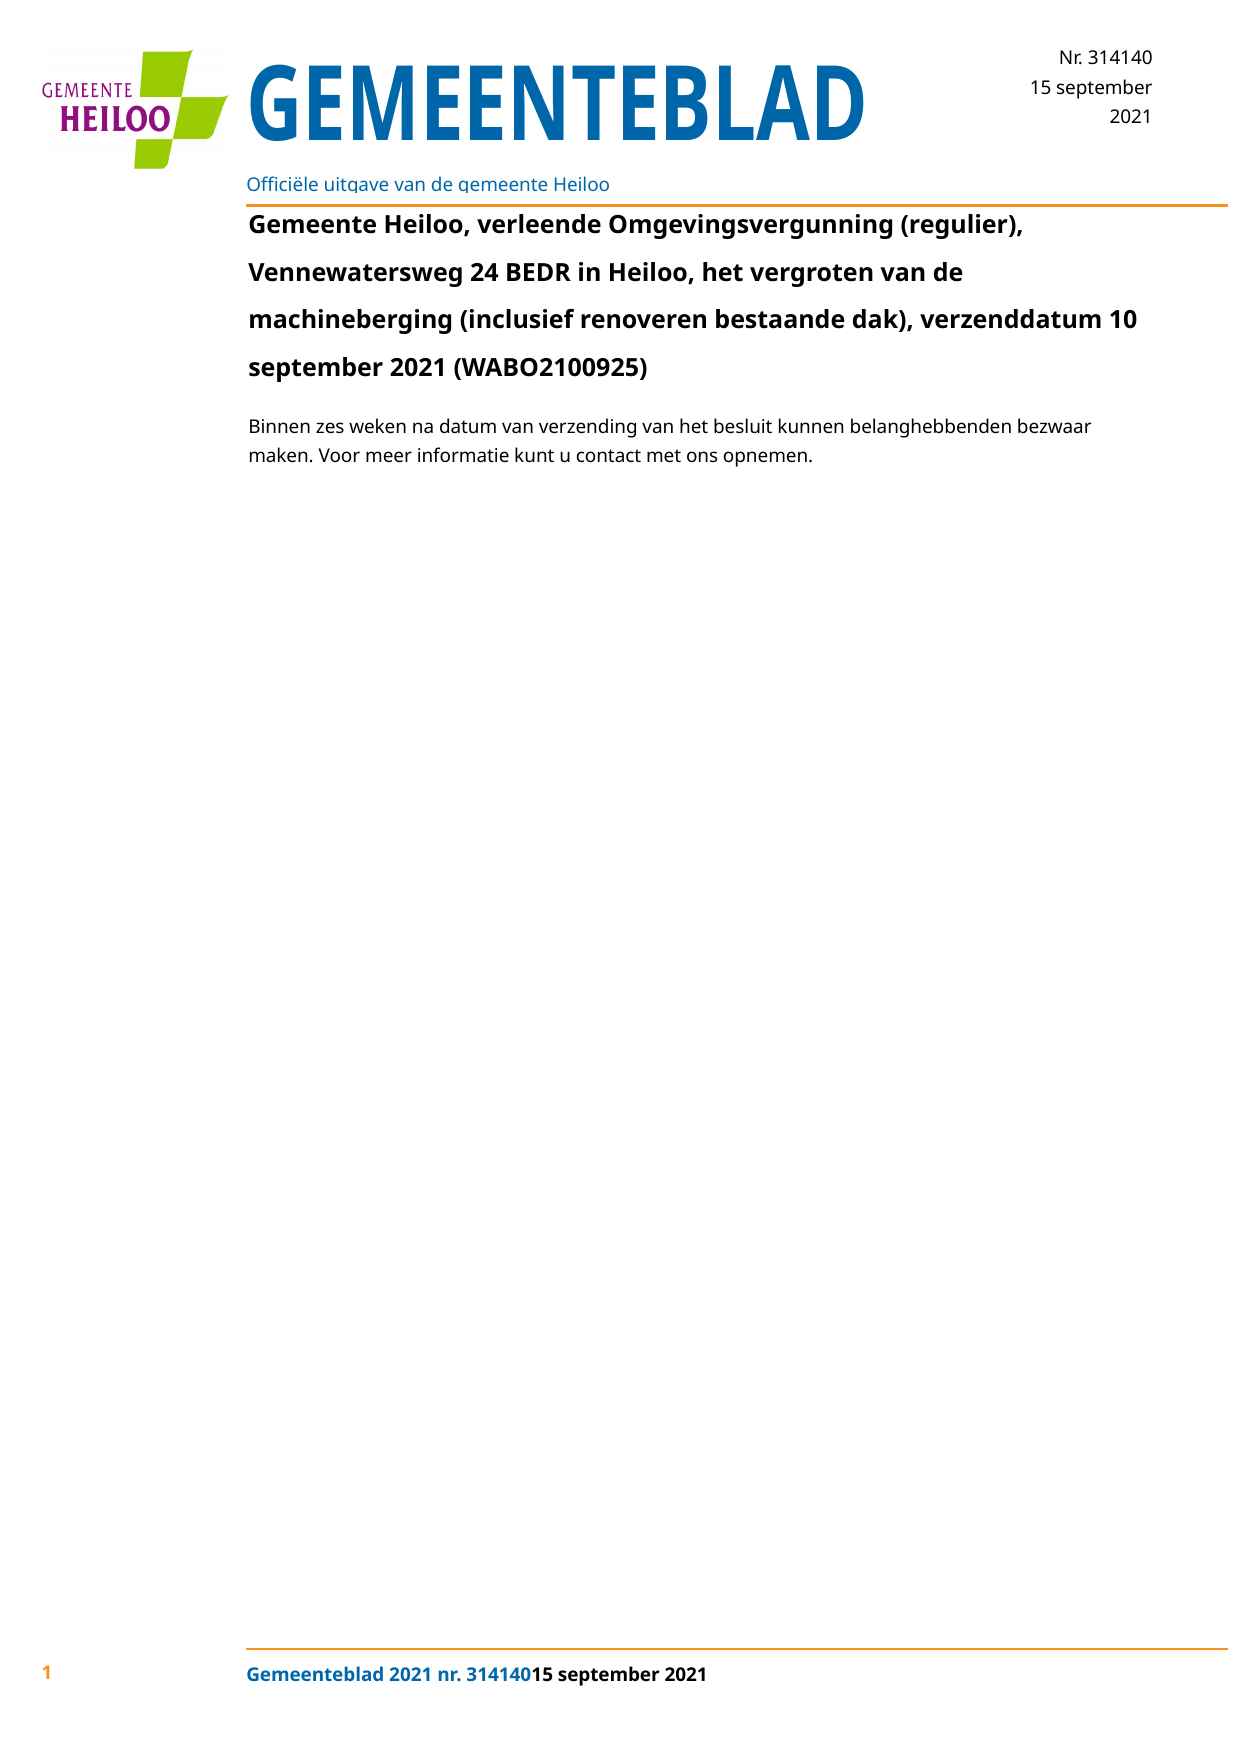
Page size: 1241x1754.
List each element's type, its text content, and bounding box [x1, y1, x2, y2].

text Gemeente Heiloo, verleende Omgevingsvergunning (regulier), Vennewatersweg 24 BEDR in Heiloo, het vergroten van de machineberging (inclusief renoveren bestaande dak), verzenddatum 10 september 2021 (WABO2100925) [248, 207, 1152, 384]
picture [41, 47, 231, 172]
text Binnen zes weken na datum van verzending van het besluit kunnen belanghebbenden bezwaar maken. Voor meer informatie kunt u contact met ons opnemen. [248, 413, 1152, 468]
